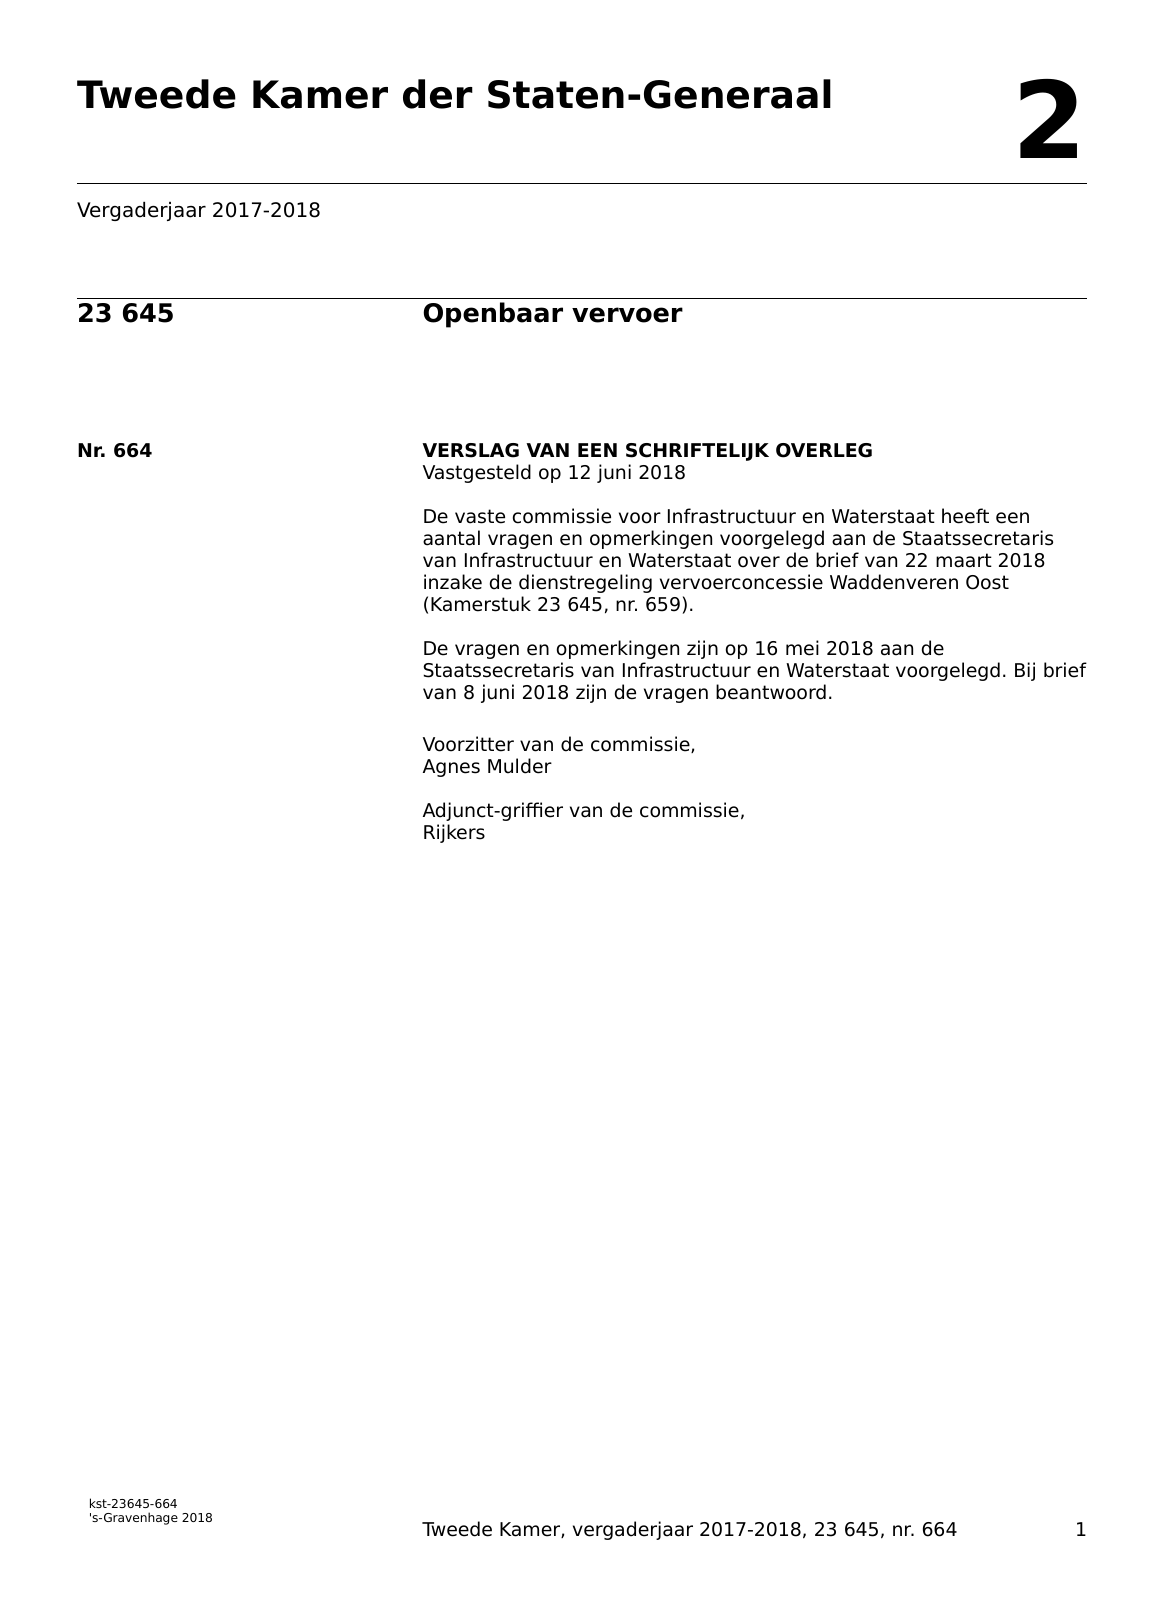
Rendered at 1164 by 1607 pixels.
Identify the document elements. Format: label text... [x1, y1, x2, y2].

text Vastgesteld op 12 juni 2018 [422, 462, 1087, 484]
table_cell Vergaderjaar 2017-2018 [77, 184, 1087, 298]
text kst-23645-664 [88, 1497, 323, 1511]
text De vaste commissie voor Infrastructuur en Waterstaat heeft een aantal vragen en opmerkingen voorgelegd aan de Staatssecretaris van Infrastructuur en Waterstaat over de brief van 22 maart 2018 inzake de dienstregeling vervoerconcessie Waddenveren Oost (Kamerstuk 23 645, nr. 659). [422, 506, 1087, 616]
table_header Tweede Kamer der Staten-Generaal [77, 59, 886, 183]
text 's-Gravenhage 2018 [88, 1511, 323, 1525]
text Voorzitter van de commissie, Agnes Mulder [422, 734, 1087, 778]
subtitle 23 645 Openbaar vervoer [77, 299, 1087, 329]
table_header 2 [886, 59, 1087, 183]
text De vragen en opmerkingen zijn op 16 mei 2018 aan de Staatssecretaris van Infrastructuur en Waterstaat voorgelegd. Bij brief van 8 juni 2018 zijn de vragen beantwoord. [422, 638, 1087, 704]
subtitle Nr. 664 VERSLAG VAN EEN SCHRIFTELIJK OVERLEG [77, 440, 1087, 462]
text Adjunct-griffier van de commissie, Rijkers [422, 800, 1087, 844]
